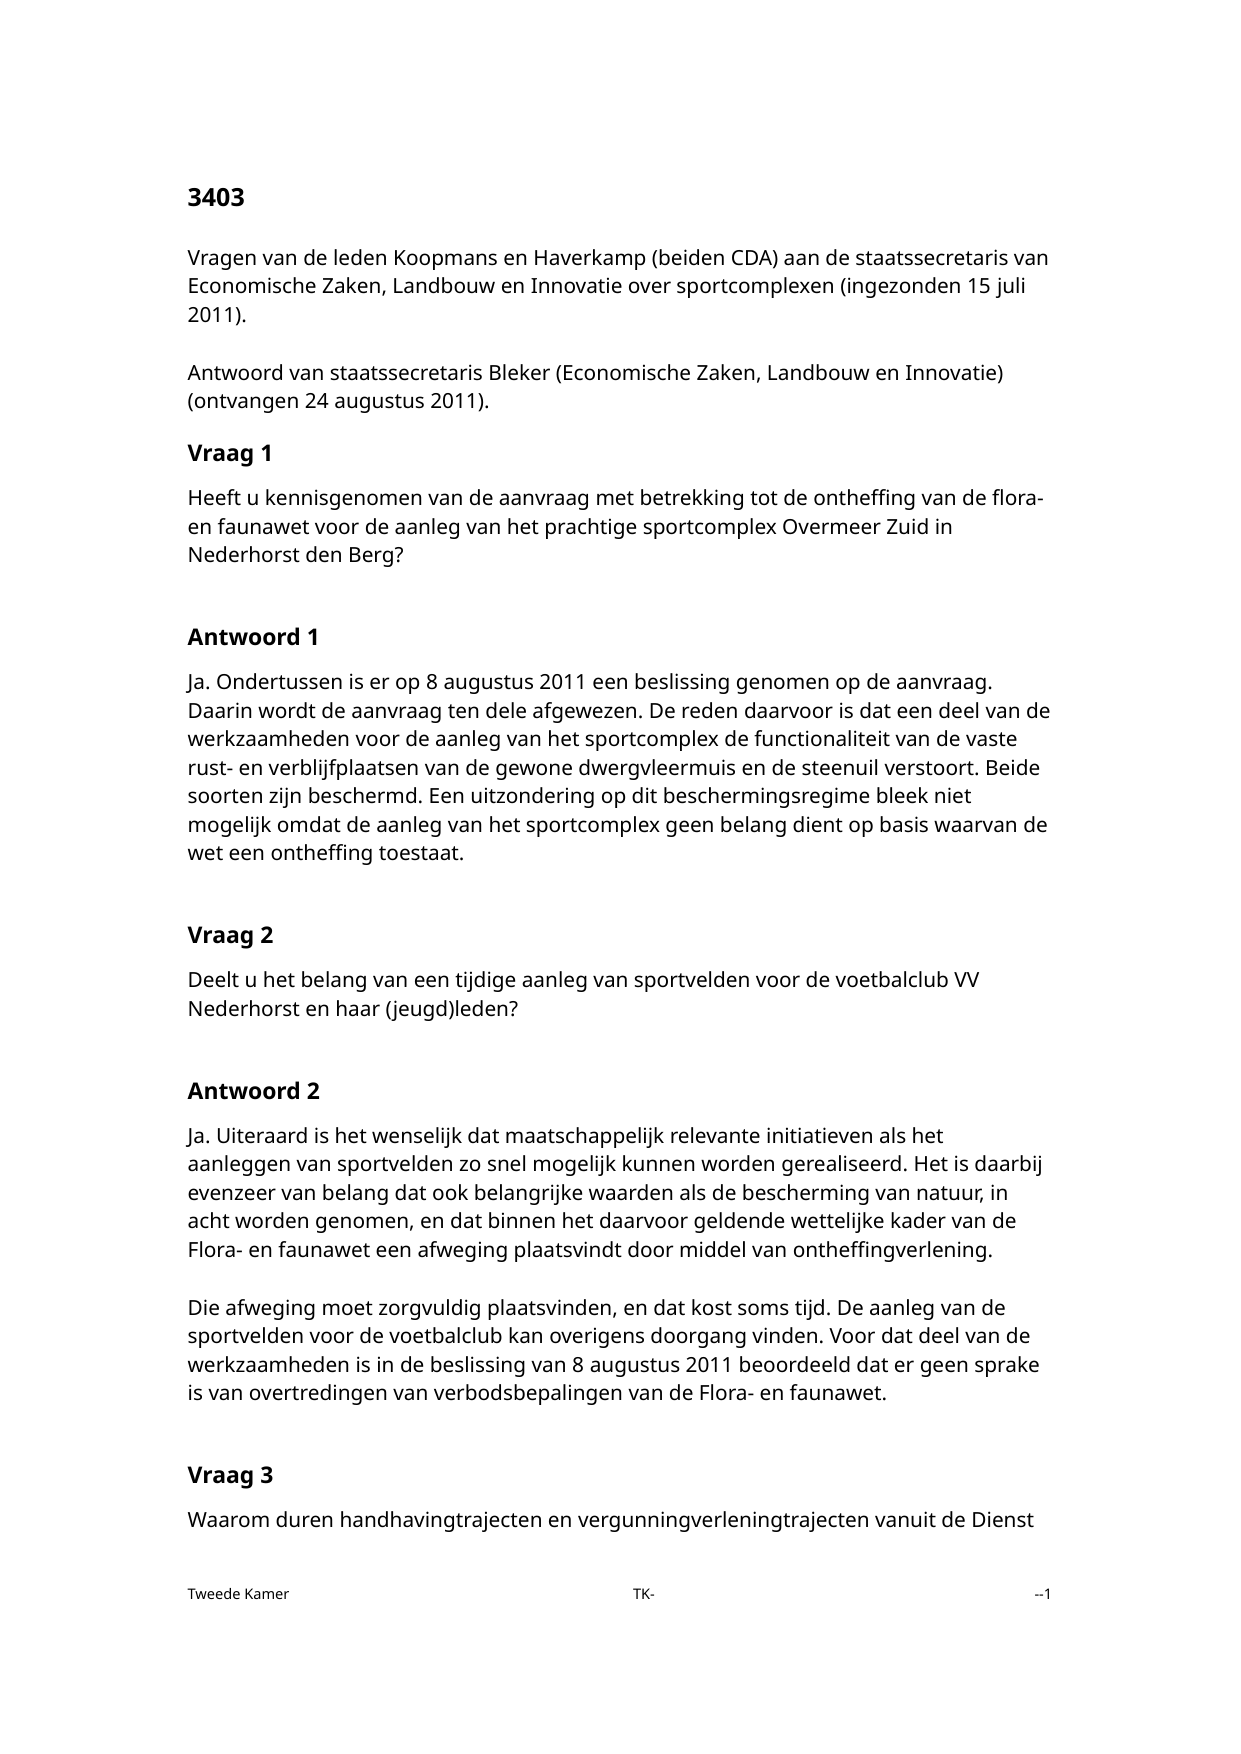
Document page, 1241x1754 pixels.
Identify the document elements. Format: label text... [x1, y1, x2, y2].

subtitle Antwoord 2 [187, 1075, 1053, 1106]
text Vragen van de leden Koopmans en Haverkamp (beiden CDA) aan de staatssecretaris van Economische Zaken, Landbouw en Innovatie over sportcomplexen (ingezonden 15 juli 2011). [187, 243, 1053, 328]
subtitle Antwoord 1 [187, 621, 1053, 652]
text Antwoord van staatssecretaris Bleker (Economische Zaken, Landbouw en Innovatie) (ontvangen 24 augustus 2011). [187, 358, 1053, 415]
text Deelt u het belang van een tijdige aanleg van sportvelden voor de voetbalclub VV Nederhorst en haar (jeugd)leden? [187, 965, 1053, 1022]
subtitle Vraag 3 [187, 1459, 1053, 1491]
text Heeft u kennisgenomen van de aanvraag met betrekking tot de ontheffing van de flora- en faunawet voor de aanleg van het prachtige sportcomplex Overmeer Zuid in Nederhorst den Berg? [187, 483, 1053, 569]
text Ja. Ondertussen is er op 8 augustus 2011 een beslissing genomen op de aanvraag. Daarin wordt de aanvraag ten dele afgewezen. De reden daarvoor is dat een deel van de werkzaamheden voor de aanleg van het sportcomplex de functionaliteit van de vaste rust- en verblijfplaatsen van de gewone dwergvleermuis en de steenuil verstoort. Beide soorten zijn beschermd. Een uitzondering op dit beschermingsregime bleek niet mogelijk omdat de aanleg van het sportcomplex geen belang dient op basis waarvan de wet een ontheffing toestaat. [187, 667, 1053, 867]
text Die afweging moet zorgvuldig plaatsvinden, en dat kost soms tijd. De aanleg van de sportvelden voor de voetbalclub kan overigens doorgang vinden. Voor dat deel van de werkzaamheden is in de beslissing van 8 augustus 2011 beoordeeld dat er geen sprake is van overtredingen van verbodsbepalingen van de Flora- en faunawet. [187, 1293, 1053, 1407]
text Waarom duren handhavingtrajecten en vergunningverleningtrajecten vanuit de Dienst [187, 1506, 1053, 1534]
text 3403 [187, 179, 1053, 213]
subtitle Vraag 2 [187, 919, 1053, 950]
text Ja. Uiteraard is het wenselijk dat maatschappelijk relevante initiatieven als het aanleggen van sportvelden zo snel mogelijk kunnen worden gerealiseerd. Het is daarbij evenzeer van belang dat ook belangrijke waarden als de bescherming van natuur, in acht worden genomen, en dat binnen het daarvoor geldende wettelijke kader van de Flora- en faunawet een afweging plaatsvindt door middel van ontheffingverlening. [187, 1121, 1053, 1263]
subtitle Vraag 1 [187, 437, 1053, 468]
